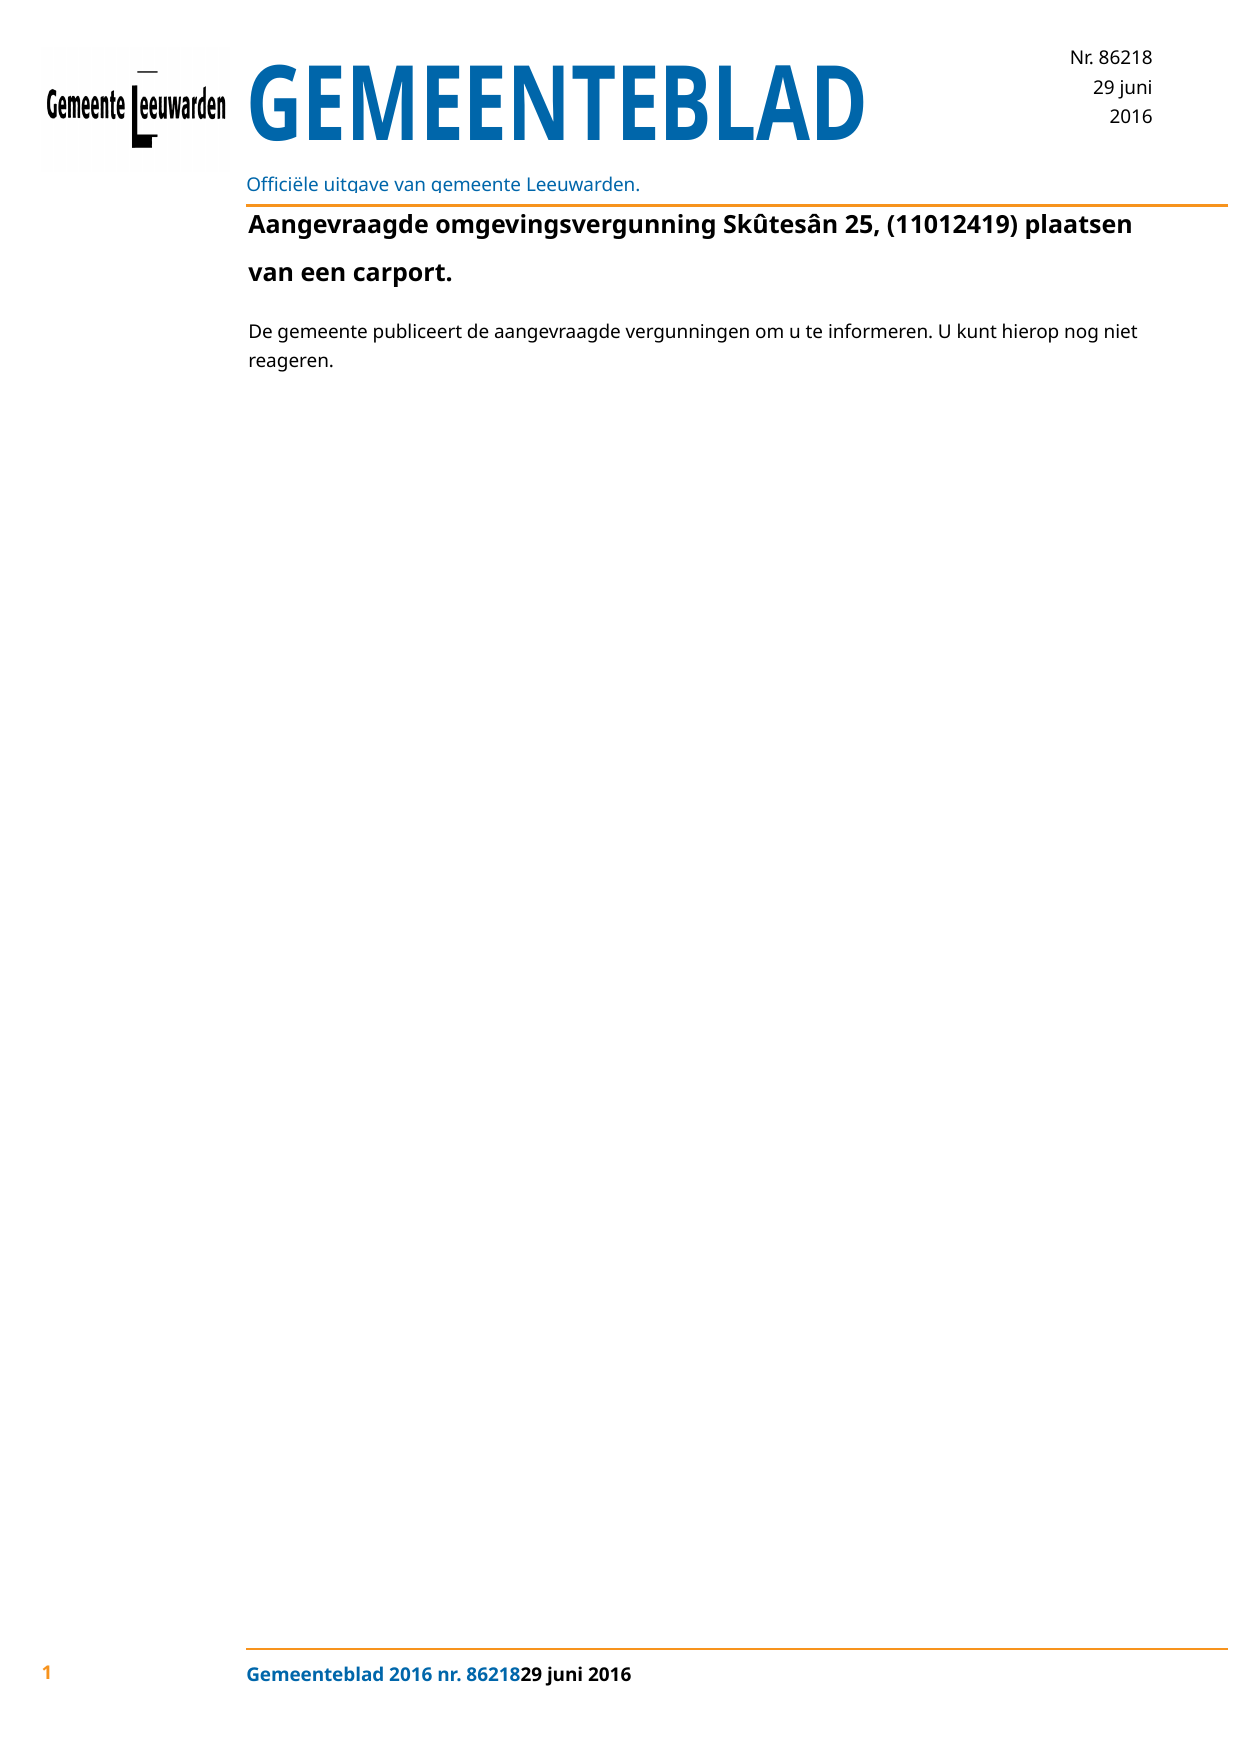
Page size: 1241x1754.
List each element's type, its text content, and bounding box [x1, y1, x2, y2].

text Aangevraagde omgevingsvergunning Skûtesân 25, (11012419) plaatsen van een carport. [248, 207, 1152, 288]
text De gemeente publiceert de aangevraagde vergunningen om u te informeren. U kunt hierop nog niet reageren. [248, 318, 1152, 373]
picture [41, 47, 231, 172]
